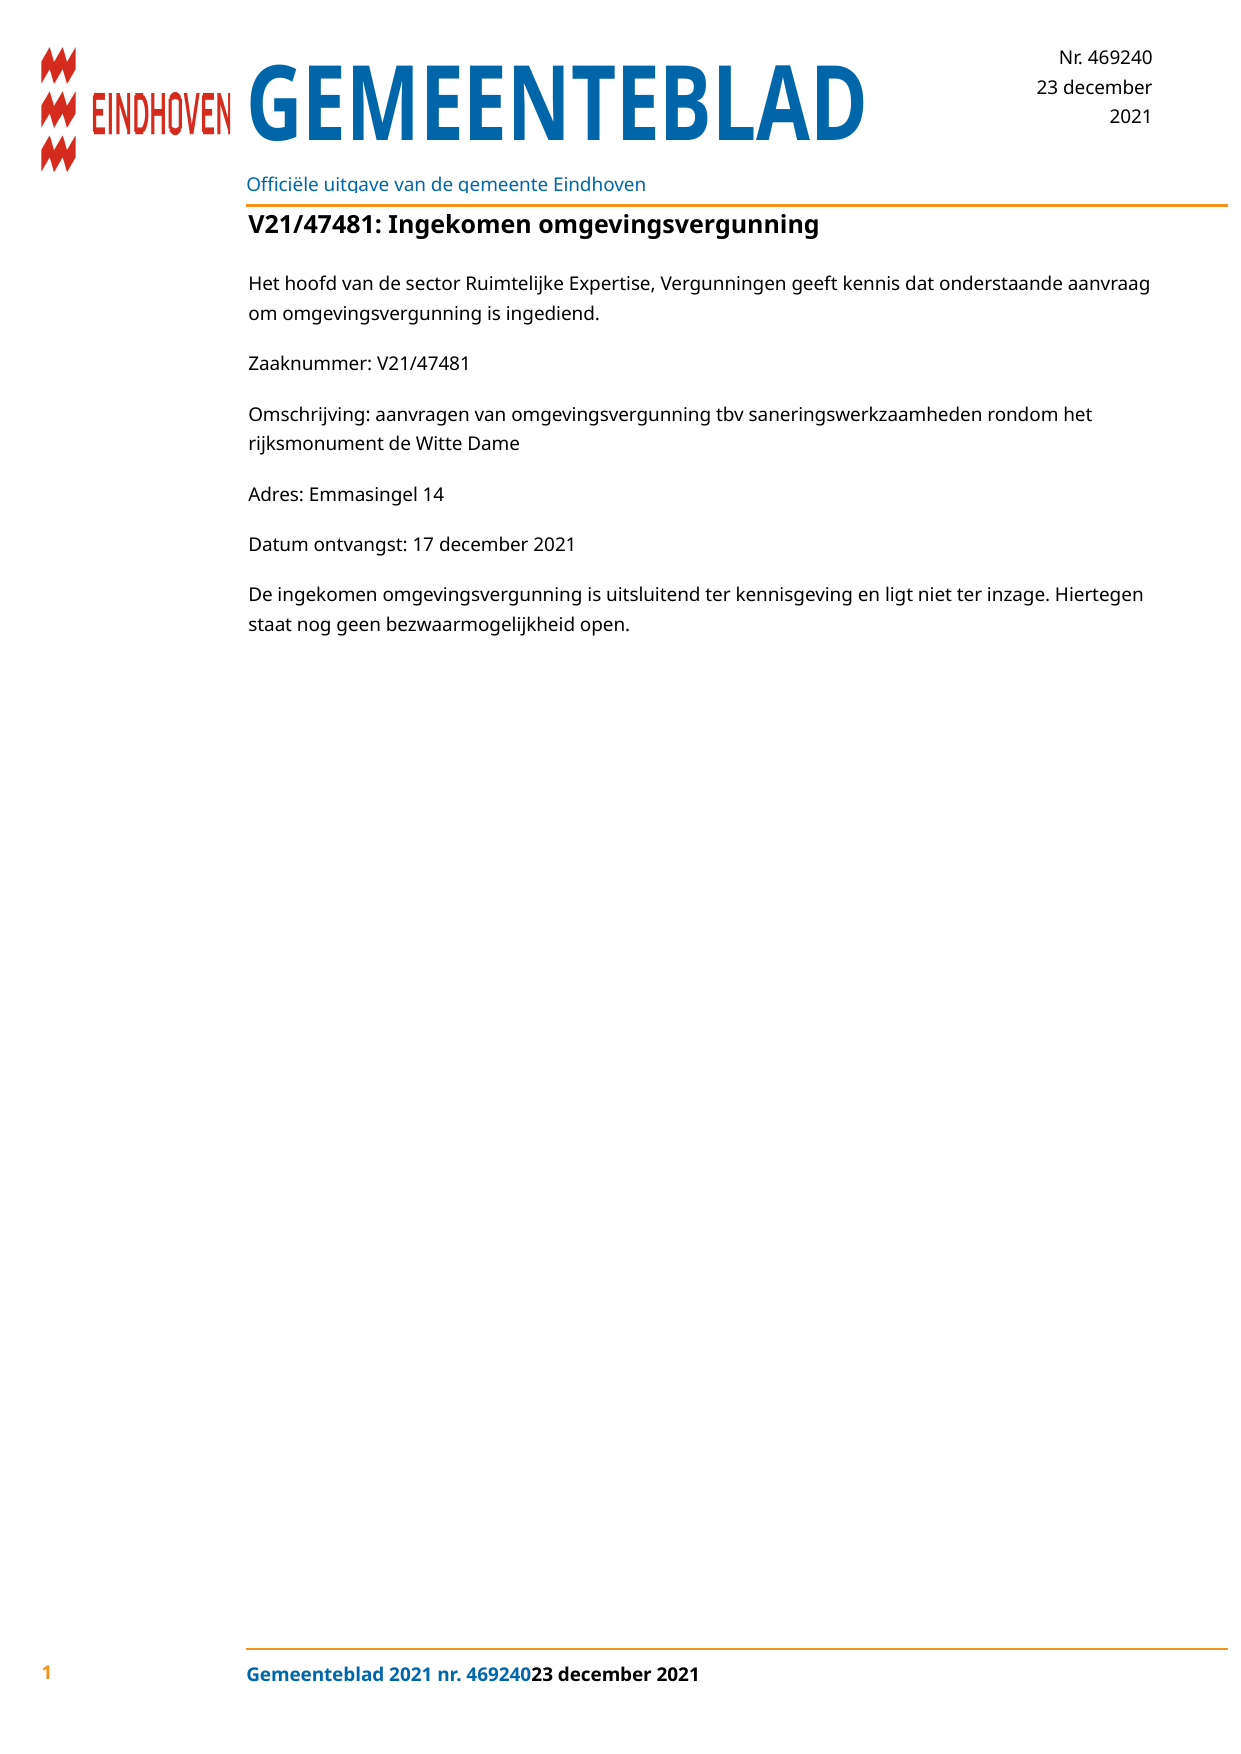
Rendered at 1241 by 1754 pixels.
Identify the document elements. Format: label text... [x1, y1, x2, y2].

text Het hoofd van de sector Ruimtelijke Expertise, Vergunningen geeft kennis dat onderstaande aanvraag om omgevingsvergunning is ingediend. [248, 270, 1152, 326]
text De ingekomen omgevingsvergunning is uitsluitend ter kennisgeving en ligt niet ter inzage. Hiertegen staat nog geen bezwaarmogelijkheid open. [248, 582, 1152, 637]
text Omschrijving: aanvragen van omgevingsvergunning tbv saneringswerkzaamheden rondom het rijksmonument de Witte Dame [248, 401, 1152, 456]
text Datum ontvangst: 17 december 2021 [248, 531, 1152, 557]
picture [41, 47, 231, 172]
text Adres: Emmasingel 14 [248, 481, 1152, 506]
text V21/47481: Ingekomen omgevingsvergunning [248, 207, 1152, 241]
text Zaaknummer: V21/47481 [248, 350, 1152, 376]
